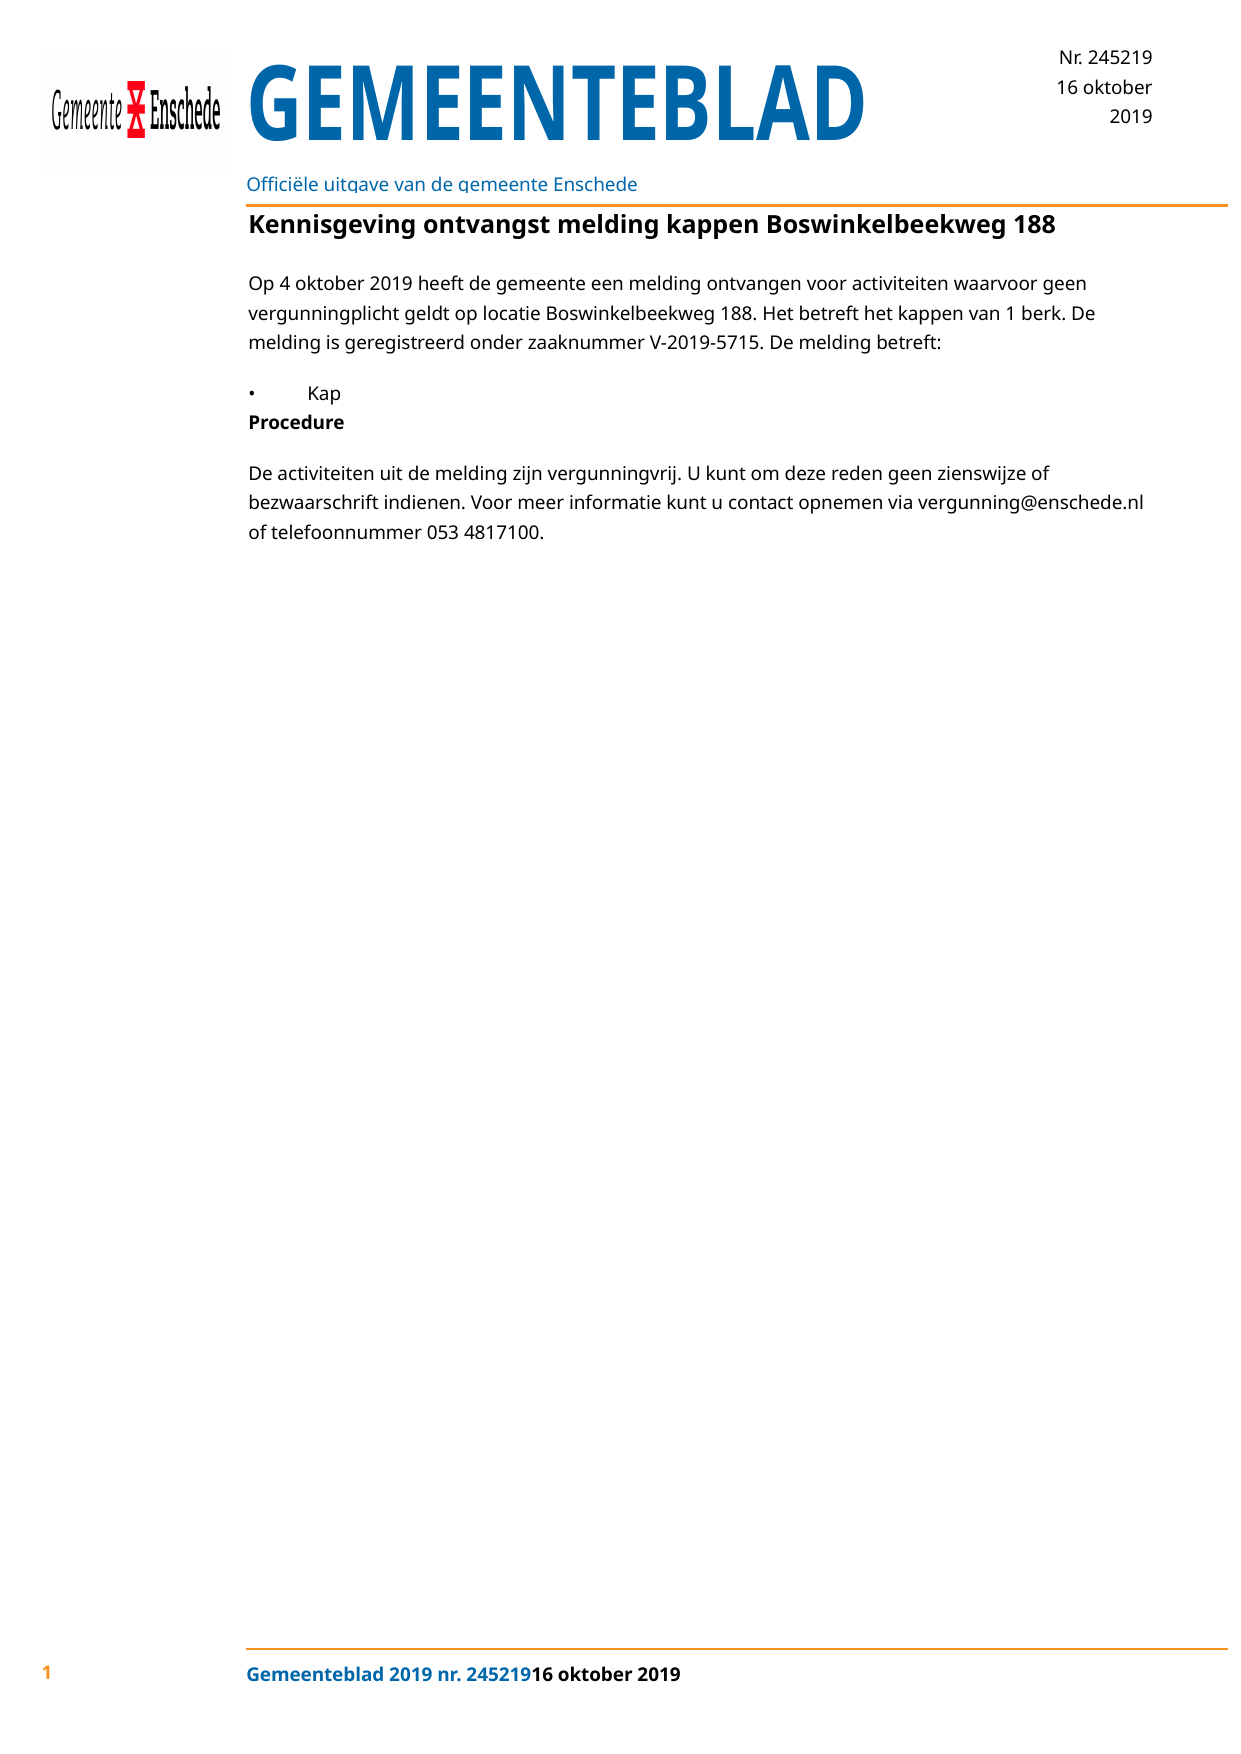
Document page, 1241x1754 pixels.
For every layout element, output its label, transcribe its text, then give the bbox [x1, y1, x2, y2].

text Op 4 oktober 2019 heeft de gemeente een melding ontvangen voor activiteiten waarvoor geen vergunningplicht geldt op locatie Boswinkelbeekweg 188. Het betreft het kappen van 1 berk. De melding is geregistreerd onder zaaknummer V-2019-5715. De melding betreft: [248, 270, 1152, 355]
text Procedure [248, 409, 1152, 435]
text Kennisgeving ontvangst melding kappen Boswinkelbeekweg 188 [248, 207, 1152, 241]
text De activiteiten uit de melding zijn vergunningvrij. U kunt om deze reden geen zienswijze of bezwaarschrift indienen. Voor meer informatie kunt u contact opnemen via vergunning@enschede.nl of telefoonnummer 053 4817100. [248, 460, 1152, 545]
list Kap [248, 380, 1152, 406]
picture [41, 47, 231, 172]
